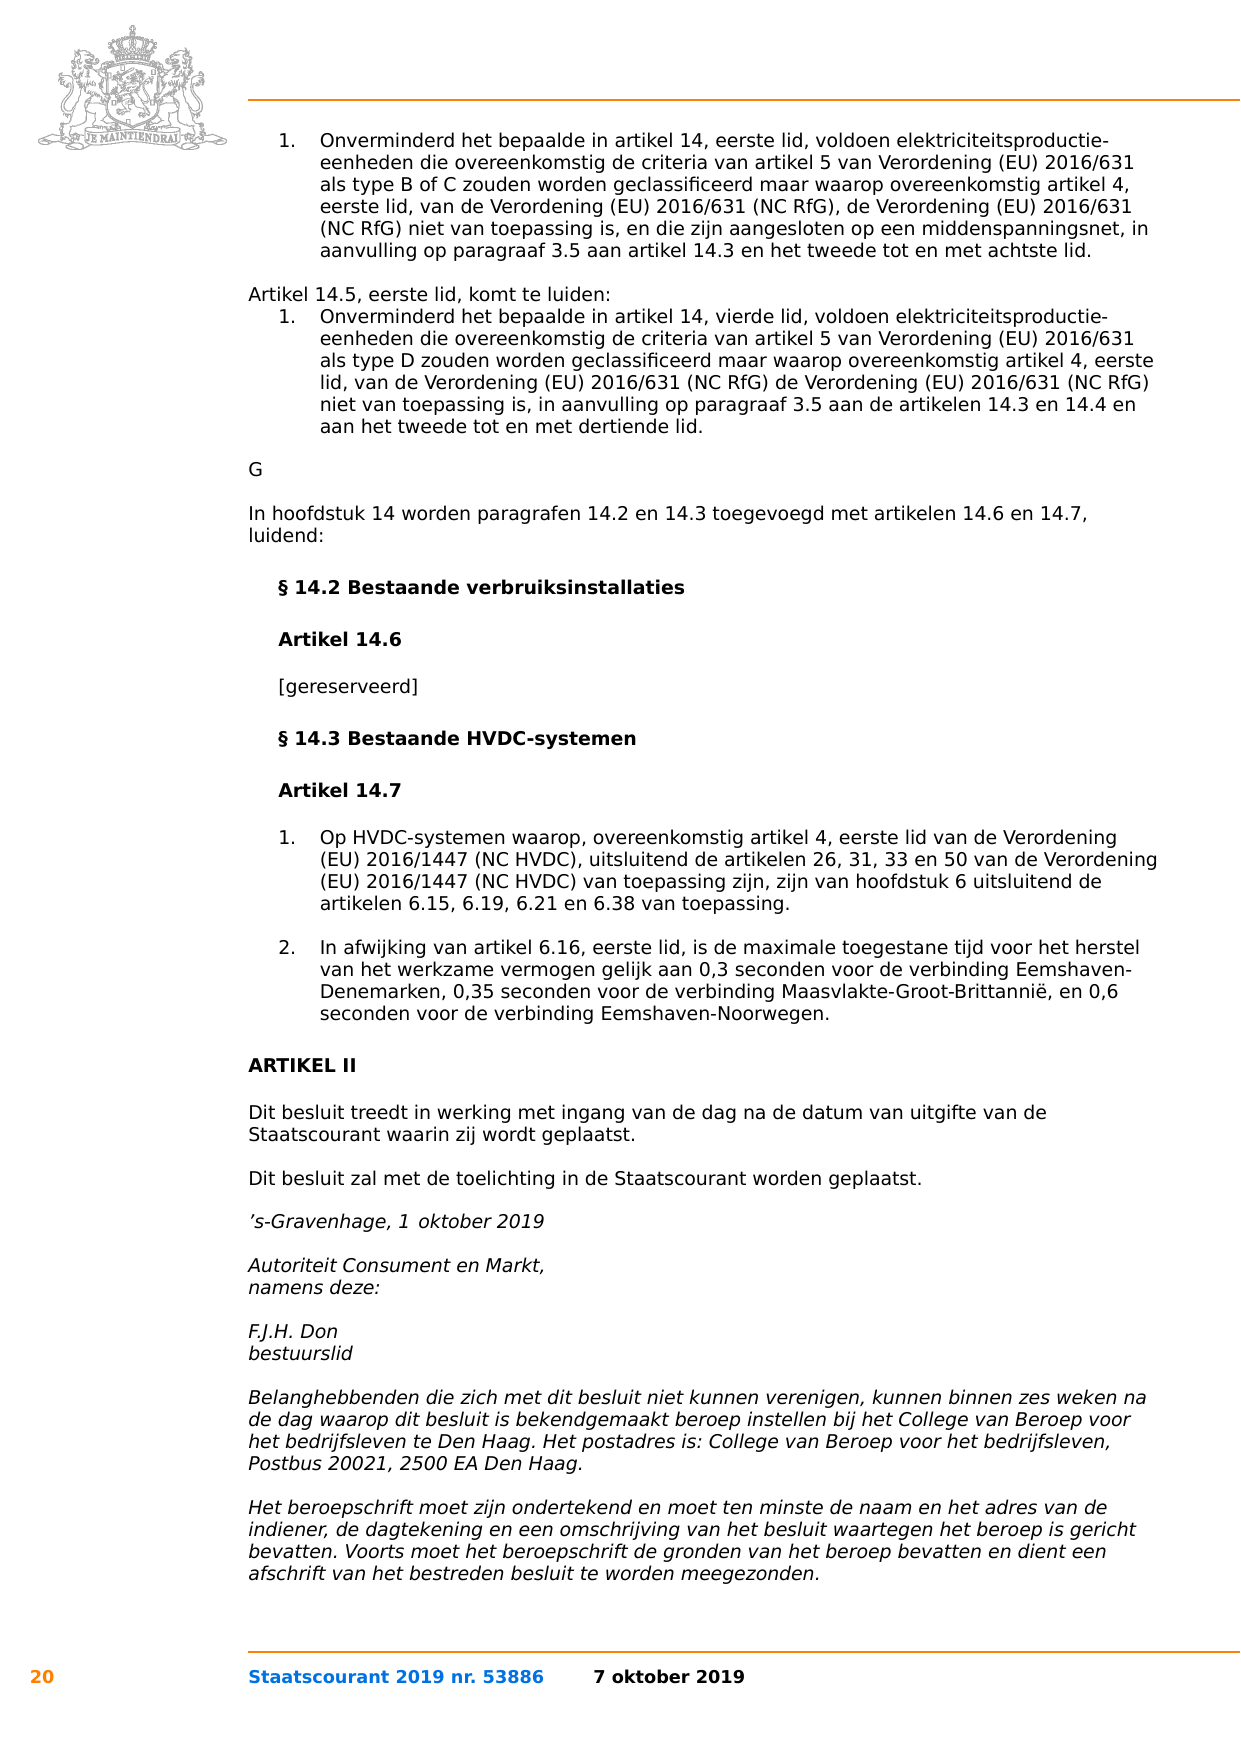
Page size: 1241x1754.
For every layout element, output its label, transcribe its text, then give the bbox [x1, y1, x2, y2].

text Belanghebbenden die zich met dit besluit niet kunnen verenigen, kunnen binnen zes weken na de dag waarop dit besluit is bekendgemaakt beroep instellen bij het College van Beroep voor het bedrijfsleven te Den Haag. Het postadres is: College van Beroep voor het bedrijfsleven, Postbus 20021, 2500 EA Den Haag. [248, 1387, 1163, 1475]
text 1. Onverminderd het bepaalde in artikel 14, eerste lid, voldoen elektriciteitsproductie-eenheden die overeenkomstig de criteria van artikel 5 van Verordening (EU) 2016/631 als type B of C zouden worden geclassificeerd maar waarop overeenkomstig artikel 4, eerste lid, van de Verordening (EU) 2016/631 (NC RfG), de Verordening (EU) 2016/631 (NC RfG) niet van toepassing is, en die zijn aangesloten op een middenspanningsnet, in aanvulling op paragraaf 3.5 aan artikel 14.3 en het tweede tot en met achtste lid. [278, 130, 1163, 262]
picture [38, 25, 227, 150]
subtitle Artikel 14.6 [278, 629, 1163, 651]
text Dit besluit zal met de toelichting in de Staatscourant worden geplaatst. [248, 1168, 1163, 1189]
text Autoriteit Consument en Markt, namens deze: F.J.H. Don bestuurslid [248, 1255, 1163, 1365]
subtitle § 14.3 Bestaande HVDC-systemen [278, 728, 1163, 750]
subtitle Artikel 14.7 [278, 780, 1163, 802]
text Dit besluit treedt in werking met ingang van de dag na de datum van uitgifte van de Staatscourant waarin zij wordt geplaatst. [248, 1102, 1163, 1146]
text 1. Onverminderd het bepaalde in artikel 14, vierde lid, voldoen elektriciteitsproductie-eenheden die overeenkomstig de criteria van artikel 5 van Verordening (EU) 2016/631 als type D zouden worden geclassificeerd maar waarop overeenkomstig artikel 4, eerste lid, van de Verordening (EU) 2016/631 (NC RfG) de Verordening (EU) 2016/631 (NC RfG) niet van toepassing is, in aanvulling op paragraaf 3.5 aan de artikelen 14.3 en 14.4 en aan het tweede tot en met dertiende lid. [278, 306, 1163, 437]
text [gereserveerd] [278, 676, 1163, 698]
text Het beroepschrift moet zijn ondertekend en moet ten minste de naam en het adres van de indiener, de dagtekening en een omschrijving van het besluit waartegen het beroep is gericht bevatten. Voorts moet het beroepschrift de gronden van het beroep bevatten en dient een afschrift van het bestreden besluit te worden meegezonden. [248, 1497, 1163, 1585]
text In hoofdstuk 14 worden paragrafen 14.2 en 14.3 toegevoegd met artikelen 14.6 en 14.7, luidend: [248, 503, 1163, 547]
subtitle ARTIKEL II [248, 1055, 1163, 1077]
text ’s-Gravenhage, 1 oktober 2019 [248, 1211, 1163, 1233]
text Artikel 14.5, eerste lid, komt te luiden: [248, 284, 1163, 306]
text 2. In afwijking van artikel 6.16, eerste lid, is de maximale toegestane tijd voor het herstel van het werkzame vermogen gelijk aan 0,3 seconden voor de verbinding Eemshaven-Denemarken, 0,35 seconden voor de verbinding Maasvlakte-Groot-Brittannië, en 0,6 seconden voor de verbinding Eemshaven-Noorwegen. [278, 937, 1163, 1025]
text 1. Op HVDC-systemen waarop, overeenkomstig artikel 4, eerste lid van de Verordening (EU) 2016/1447 (NC HVDC), uitsluitend de artikelen 26, 31, 33 en 50 van de Verordening (EU) 2016/1447 (NC HVDC) van toepassing zijn, zijn van hoofdstuk 6 uitsluitend de artikelen 6.15, 6.19, 6.21 en 6.38 van toepassing. [278, 827, 1163, 915]
subtitle § 14.2 Bestaande verbruiksinstallaties [278, 577, 1163, 599]
text G [248, 459, 1163, 481]
